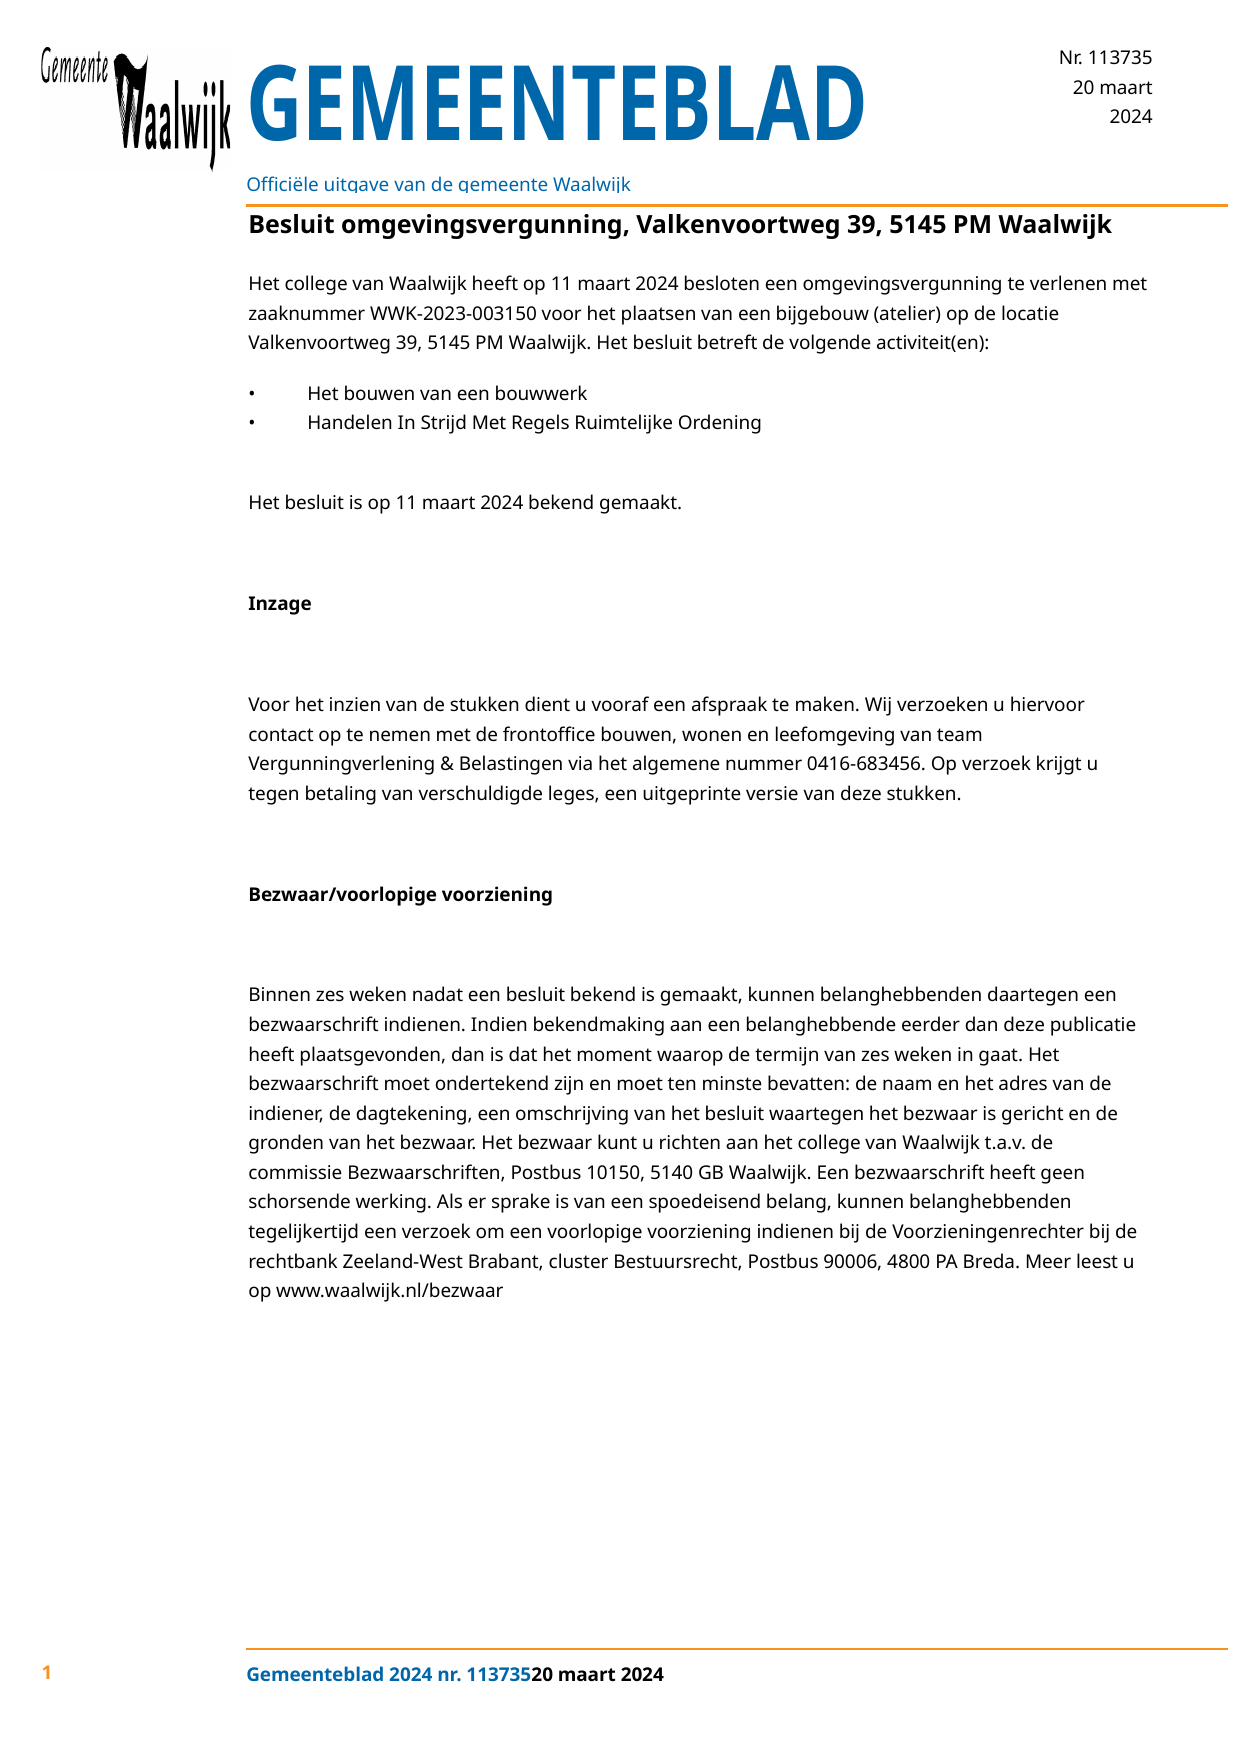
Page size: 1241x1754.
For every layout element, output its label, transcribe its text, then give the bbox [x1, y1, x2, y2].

text Inzage [248, 590, 1152, 616]
text Binnen zes weken nadat een besluit bekend is gemaakt, kunnen belanghebbenden daartegen een bezwaarschrift indienen. Indien bekendmaking aan een belanghebbende eerder dan deze publicatie heeft plaatsgevonden, dan is dat het moment waarop de termijn van zes weken in gaat. Het bezwaarschrift moet ondertekend zijn en moet ten minste bevatten: de naam en het adres van de indiener, de dagtekening, een omschrijving van het besluit waartegen het bezwaar is gericht en de gronden van het bezwaar. Het bezwaar kunt u richten aan het college van Waalwijk t.a.v. de commissie Bezwaarschriften, Postbus 10150, 5140 GB Waalwijk. Een bezwaarschrift heeft geen schorsende werking. Als er sprake is van een spoedeisend belang, kunnen belanghebbenden tegelijkertijd een verzoek om een voorlopige voorziening indienen bij de Voorzieningenrechter bij de rechtbank Zeeland-West Brabant, cluster Bestuursrecht, Postbus 90006, 4800 PA Breda. Meer leest u op www.waalwijk.nl/bezwaar [248, 982, 1152, 1303]
list Het bouwen van een bouwwerk [248, 380, 1152, 406]
list Handelen In Strijd Met Regels Ruimtelijke Ordening [248, 409, 1152, 435]
picture [41, 47, 231, 172]
text Het besluit is op 11 maart 2024 bekend gemaakt. [248, 489, 1152, 515]
text Bezwaar/voorlopige voorziening [248, 881, 1152, 906]
text Besluit omgevingsvergunning, Valkenvoortweg 39, 5145 PM Waalwijk [248, 207, 1152, 241]
text Het college van Waalwijk heeft op 11 maart 2024 besloten een omgevingsvergunning te verlenen met zaaknummer WWK-2023-003150 voor het plaatsen van een bijgebouw (atelier) op de locatie Valkenvoortweg 39, 5145 PM Waalwijk. Het besluit betreft de volgende activiteit(en): [248, 270, 1152, 355]
text Voor het inzien van de stukken dient u vooraf een afspraak te maken. Wij verzoeken u hiervoor contact op te nemen met de frontoffice bouwen, wonen en leefomgeving van team Vergunningverlening & Belastingen via het algemene nummer 0416-683456. Op verzoek krijgt u tegen betaling van verschuldigde leges, een uitgeprinte versie van deze stukken. [248, 691, 1152, 806]
